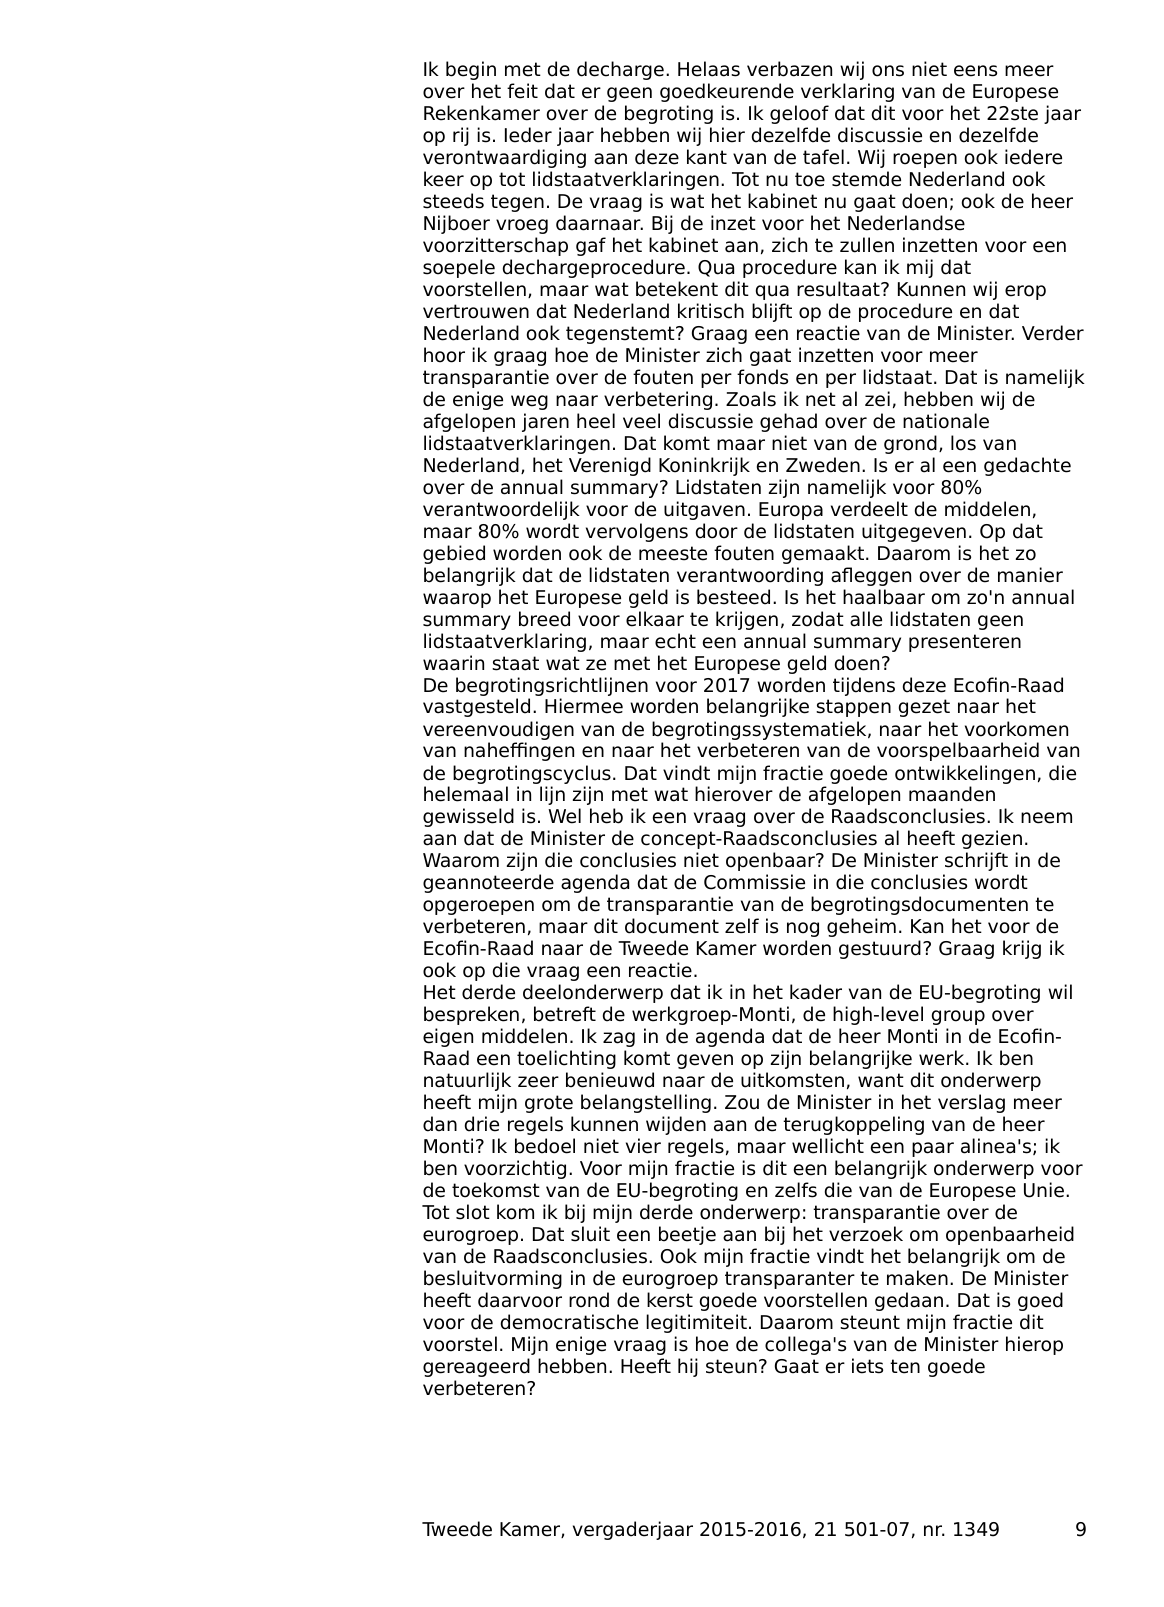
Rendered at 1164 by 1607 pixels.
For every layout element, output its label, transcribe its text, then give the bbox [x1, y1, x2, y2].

text Ik begin met de decharge. Helaas verbazen wij ons niet eens meer over het feit dat er geen goedkeurende verklaring van de Europese Rekenkamer over de begroting is. Ik geloof dat dit voor het 22ste jaar op rij is. Ieder jaar hebben wij hier dezelfde discussie en dezelfde verontwaardiging aan deze kant van de tafel. Wij roepen ook iedere keer op tot lidstaatverklaringen. Tot nu toe stemde Nederland ook steeds tegen. De vraag is wat het kabinet nu gaat doen; ook de heer Nijboer vroeg daarnaar. Bij de inzet voor het Nederlandse voorzitterschap gaf het kabinet aan, zich te zullen inzetten voor een soepele dechargeprocedure. Qua procedure kan ik mij dat voorstellen, maar wat betekent dit qua resultaat? Kunnen wij erop vertrouwen dat Nederland kritisch blijft op de procedure en dat Nederland ook tegenstemt? Graag een reactie van de Minister. Verder hoor ik graag hoe de Minister zich gaat inzetten voor meer transparantie over de fouten per fonds en per lidstaat. Dat is namelijk de enige weg naar verbetering. Zoals ik net al zei, hebben wij de afgelopen jaren heel veel discussie gehad over de nationale lidstaatverklaringen. Dat komt maar niet van de grond, los van Nederland, het Verenigd Koninkrijk en Zweden. Is er al een gedachte over de annual summary? Lidstaten zijn namelijk voor 80% verantwoordelijk voor de uitgaven. Europa verdeelt de middelen, maar 80% wordt vervolgens door de lidstaten uitgegeven. Op dat gebied worden ook de meeste fouten gemaakt. Daarom is het zo belangrijk dat de lidstaten verantwoording afleggen over de manier waarop het Europese geld is besteed. Is het haalbaar om zo'n annual summary breed voor elkaar te krijgen, zodat alle lidstaten geen lidstaatverklaring, maar echt een annual summary presenteren waarin staat wat ze met het Europese geld doen? [422, 59, 1087, 674]
text Tot slot kom ik bij mijn derde onderwerp: transparantie over de eurogroep. Dat sluit een beetje aan bij het verzoek om openbaarheid van de Raadsconclusies. Ook mijn fractie vindt het belangrijk om de besluitvorming in de eurogroep transparanter te maken. De Minister heeft daarvoor rond de kerst goede voorstellen gedaan. Dat is goed voor de democratische legitimiteit. Daarom steunt mijn fractie dit voorstel. Mijn enige vraag is hoe de collega's van de Minister hierop gereageerd hebben. Heeft hij steun? Gaat er iets ten goede verbeteren? [422, 1202, 1087, 1400]
text De begrotingsrichtlijnen voor 2017 worden tijdens deze Ecofin-Raad vastgesteld. Hiermee worden belangrijke stappen gezet naar het vereenvoudigen van de begrotingssystematiek, naar het voorkomen van naheffingen en naar het verbeteren van de voorspelbaarheid van de begrotingscyclus. Dat vindt mijn fractie goede ontwikkelingen, die helemaal in lijn zijn met wat hierover de afgelopen maanden gewisseld is. Wel heb ik een vraag over de Raadsconclusies. Ik neem aan dat de Minister de concept-Raadsconclusies al heeft gezien. Waarom zijn die conclusies niet openbaar? De Minister schrijft in de geannoteerde agenda dat de Commissie in die conclusies wordt opgeroepen om de transparantie van de begrotingsdocumenten te verbeteren, maar dit document zelf is nog geheim. Kan het voor de Ecofin-Raad naar de Tweede Kamer worden gestuurd? Graag krijg ik ook op die vraag een reactie. [422, 674, 1087, 982]
text Het derde deelonderwerp dat ik in het kader van de EU-begroting wil bespreken, betreft de werkgroep-Monti, de high-level group over eigen middelen. Ik zag in de agenda dat de heer Monti in de Ecofin-Raad een toelichting komt geven op zijn belangrijke werk. Ik ben natuurlijk zeer benieuwd naar de uitkomsten, want dit onderwerp heeft mijn grote belangstelling. Zou de Minister in het verslag meer dan drie regels kunnen wijden aan de terugkoppeling van de heer Monti? Ik bedoel niet vier regels, maar wellicht een paar alinea's; ik ben voorzichtig. Voor mijn fractie is dit een belangrijk onderwerp voor de toekomst van de EU-begroting en zelfs die van de Europese Unie. [422, 982, 1087, 1202]
